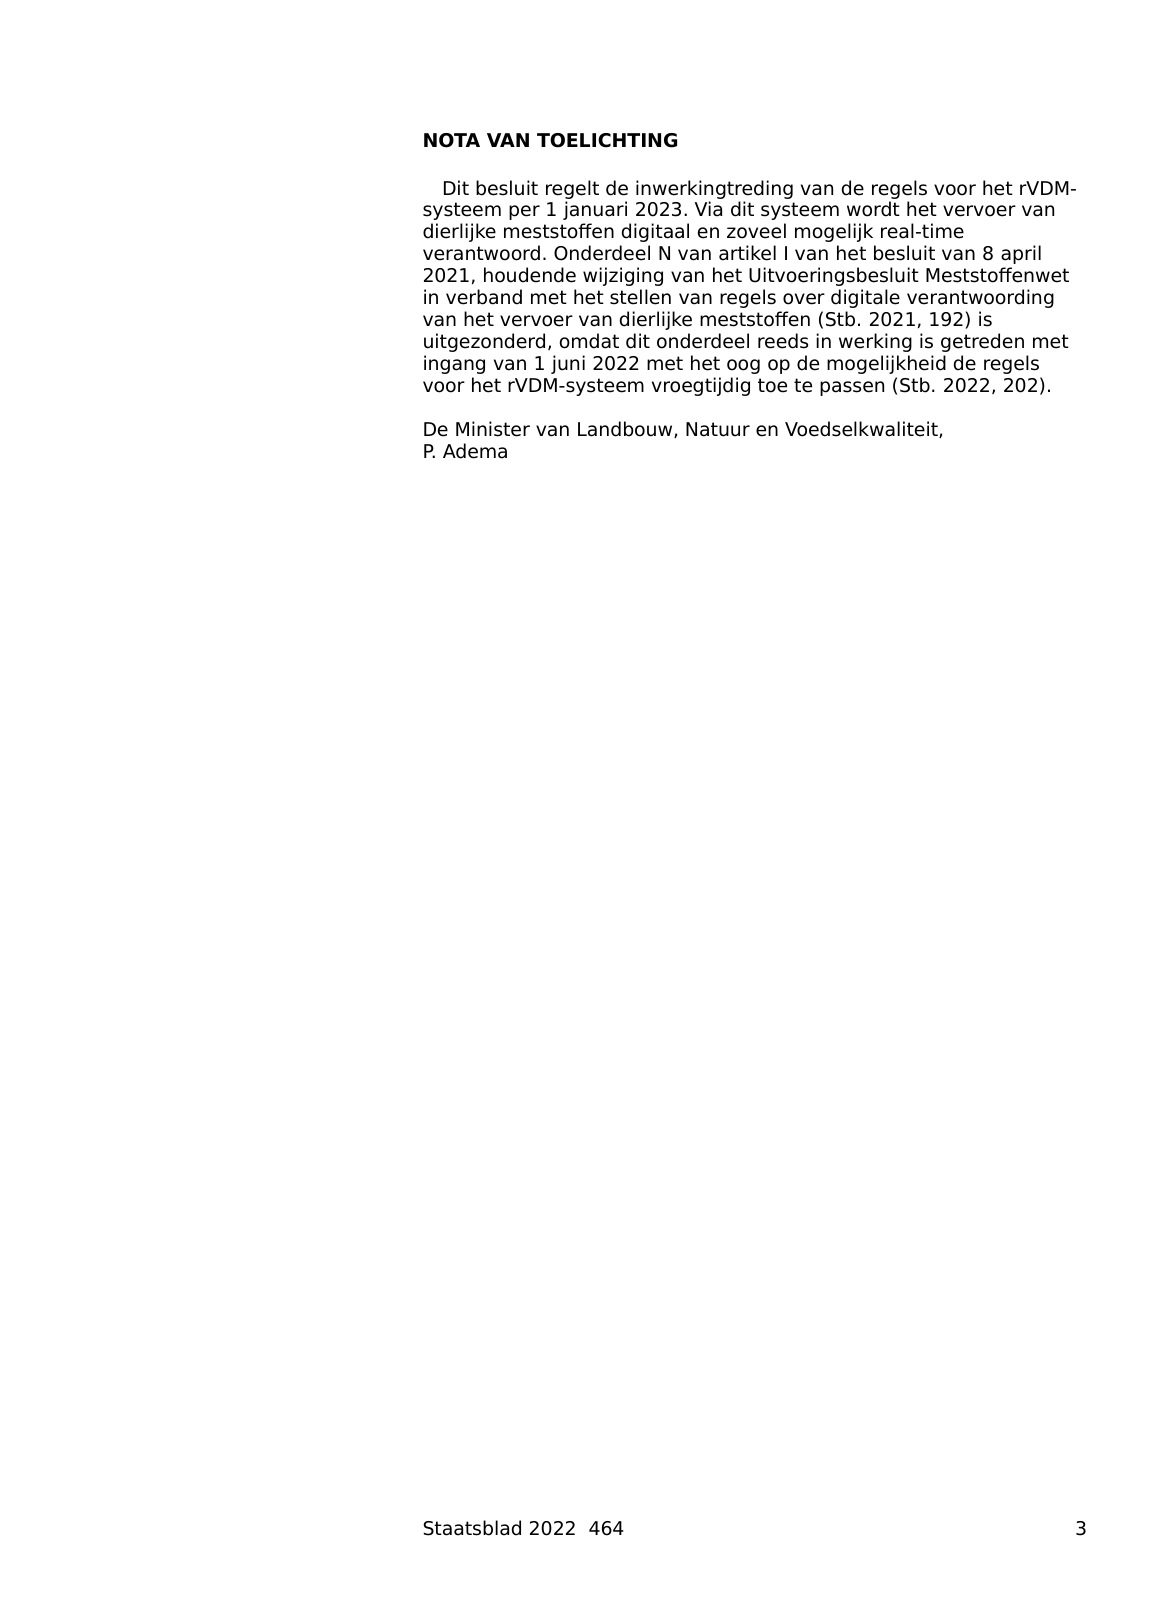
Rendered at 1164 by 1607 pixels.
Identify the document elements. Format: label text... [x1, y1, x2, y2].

subtitle NOTA VAN TOELICHTING [422, 130, 1087, 152]
text De Minister van Landbouw, Natuur en Voedselkwaliteit, P. Adema [422, 419, 1087, 463]
text Dit besluit regelt de inwerkingtreding van de regels voor het rVDM-systeem per 1 januari 2023. Via dit systeem wordt het vervoer van dierlijke meststoffen digitaal en zoveel mogelijk real-time verantwoord. Onderdeel N van artikel I van het besluit van 8 april 2021, houdende wijziging van het Uitvoeringsbesluit Meststoffenwet in verband met het stellen van regels over digitale verantwoording van het vervoer van dierlijke meststoffen (Stb. 2021, 192) is uitgezonderd, omdat dit onderdeel reeds in werking is getreden met ingang van 1 juni 2022 met het oog op de mogelijkheid de regels voor het rVDM-systeem vroegtijdig toe te passen (Stb. 2022, 202). [422, 177, 1087, 397]
